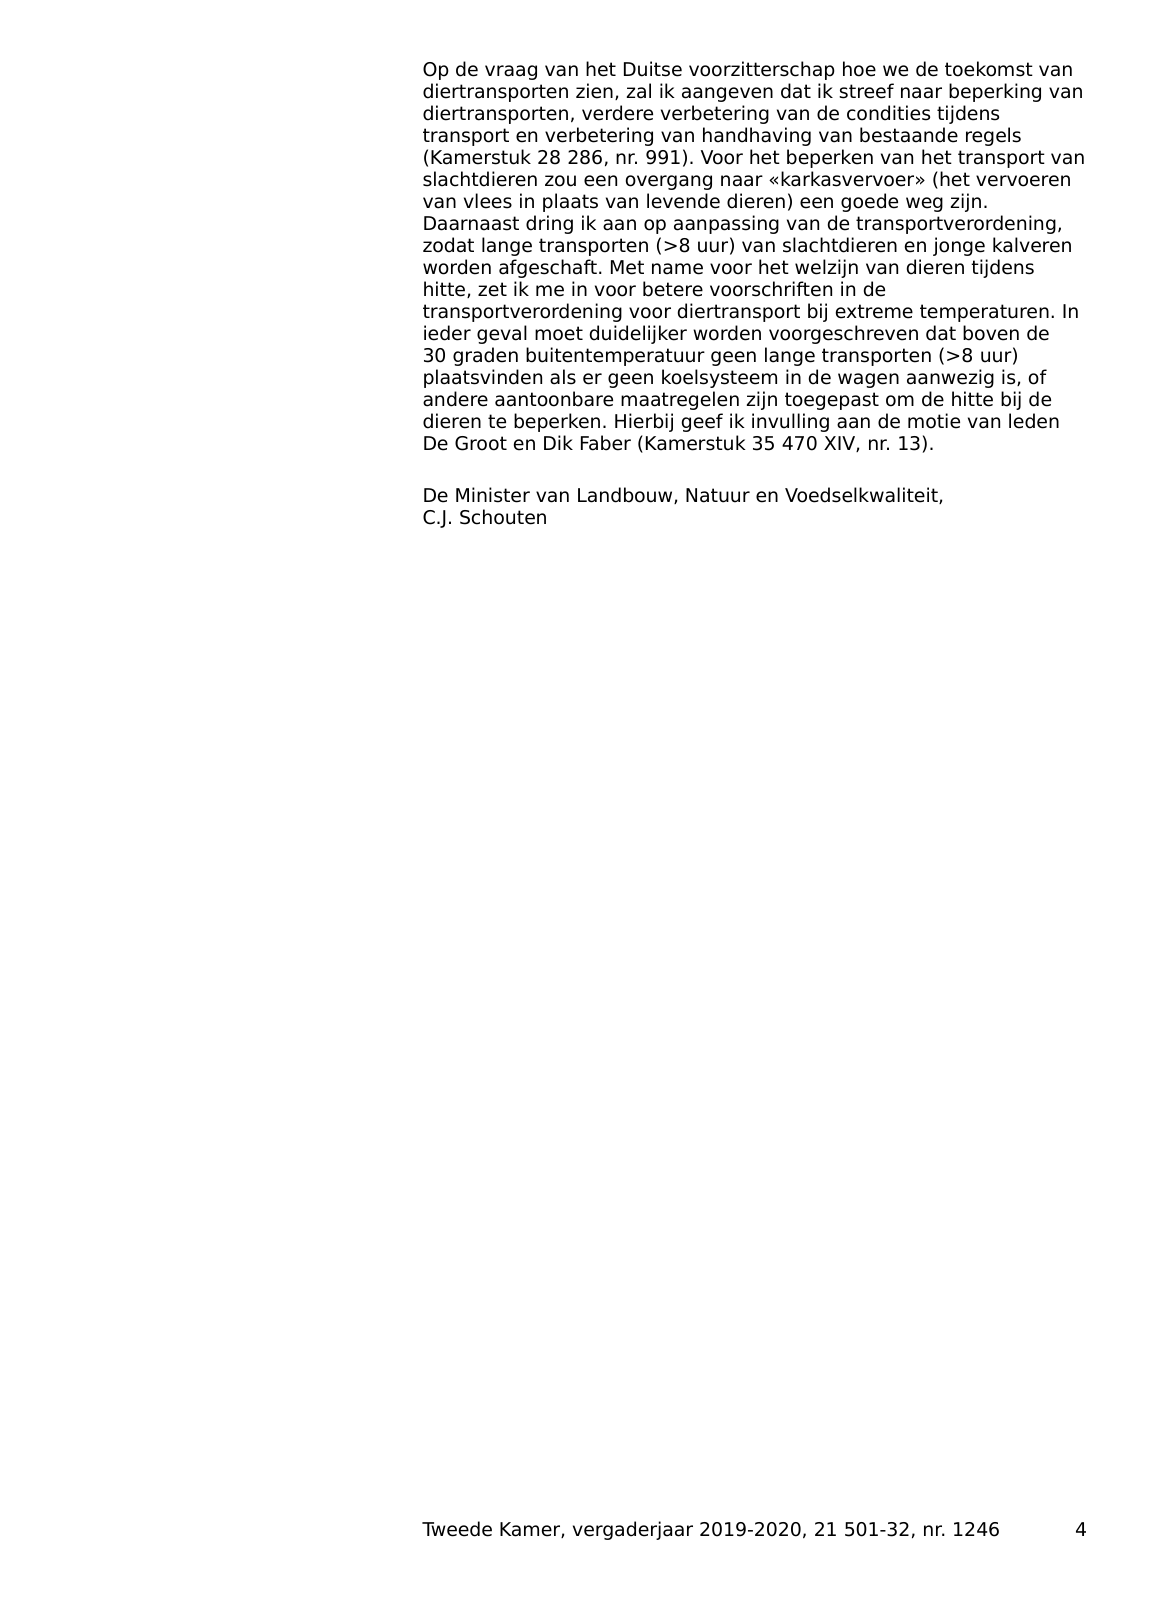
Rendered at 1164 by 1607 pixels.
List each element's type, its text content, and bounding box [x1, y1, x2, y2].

text De Minister van Landbouw, Natuur en Voedselkwaliteit, C.J. Schouten [422, 485, 1087, 529]
text Op de vraag van het Duitse voorzitterschap hoe we de toekomst van diertransporten zien, zal ik aangeven dat ik streef naar beperking van diertransporten, verdere verbetering van de condities tijdens transport en verbetering van handhaving van bestaande regels (Kamerstuk 28 286, nr. 991). Voor het beperken van het transport van slachtdieren zou een overgang naar «karkasvervoer» (het vervoeren van vlees in plaats van levende dieren) een goede weg zijn. Daarnaast dring ik aan op aanpassing van de transportverordening, zodat lange transporten (>8 uur) van slachtdieren en jonge kalveren worden afgeschaft. Met name voor het welzijn van dieren tijdens hitte, zet ik me in voor betere voorschriften in de transportverordening voor diertransport bij extreme temperaturen. In ieder geval moet duidelijker worden voorgeschreven dat boven de 30 graden buitentemperatuur geen lange transporten (>8 uur) plaatsvinden als er geen koelsysteem in de wagen aanwezig is, of andere aantoonbare maatregelen zijn toegepast om de hitte bij de dieren te beperken. Hierbij geef ik invulling aan de motie van leden De Groot en Dik Faber (Kamerstuk 35 470 XIV, nr. 13). [422, 59, 1087, 455]
